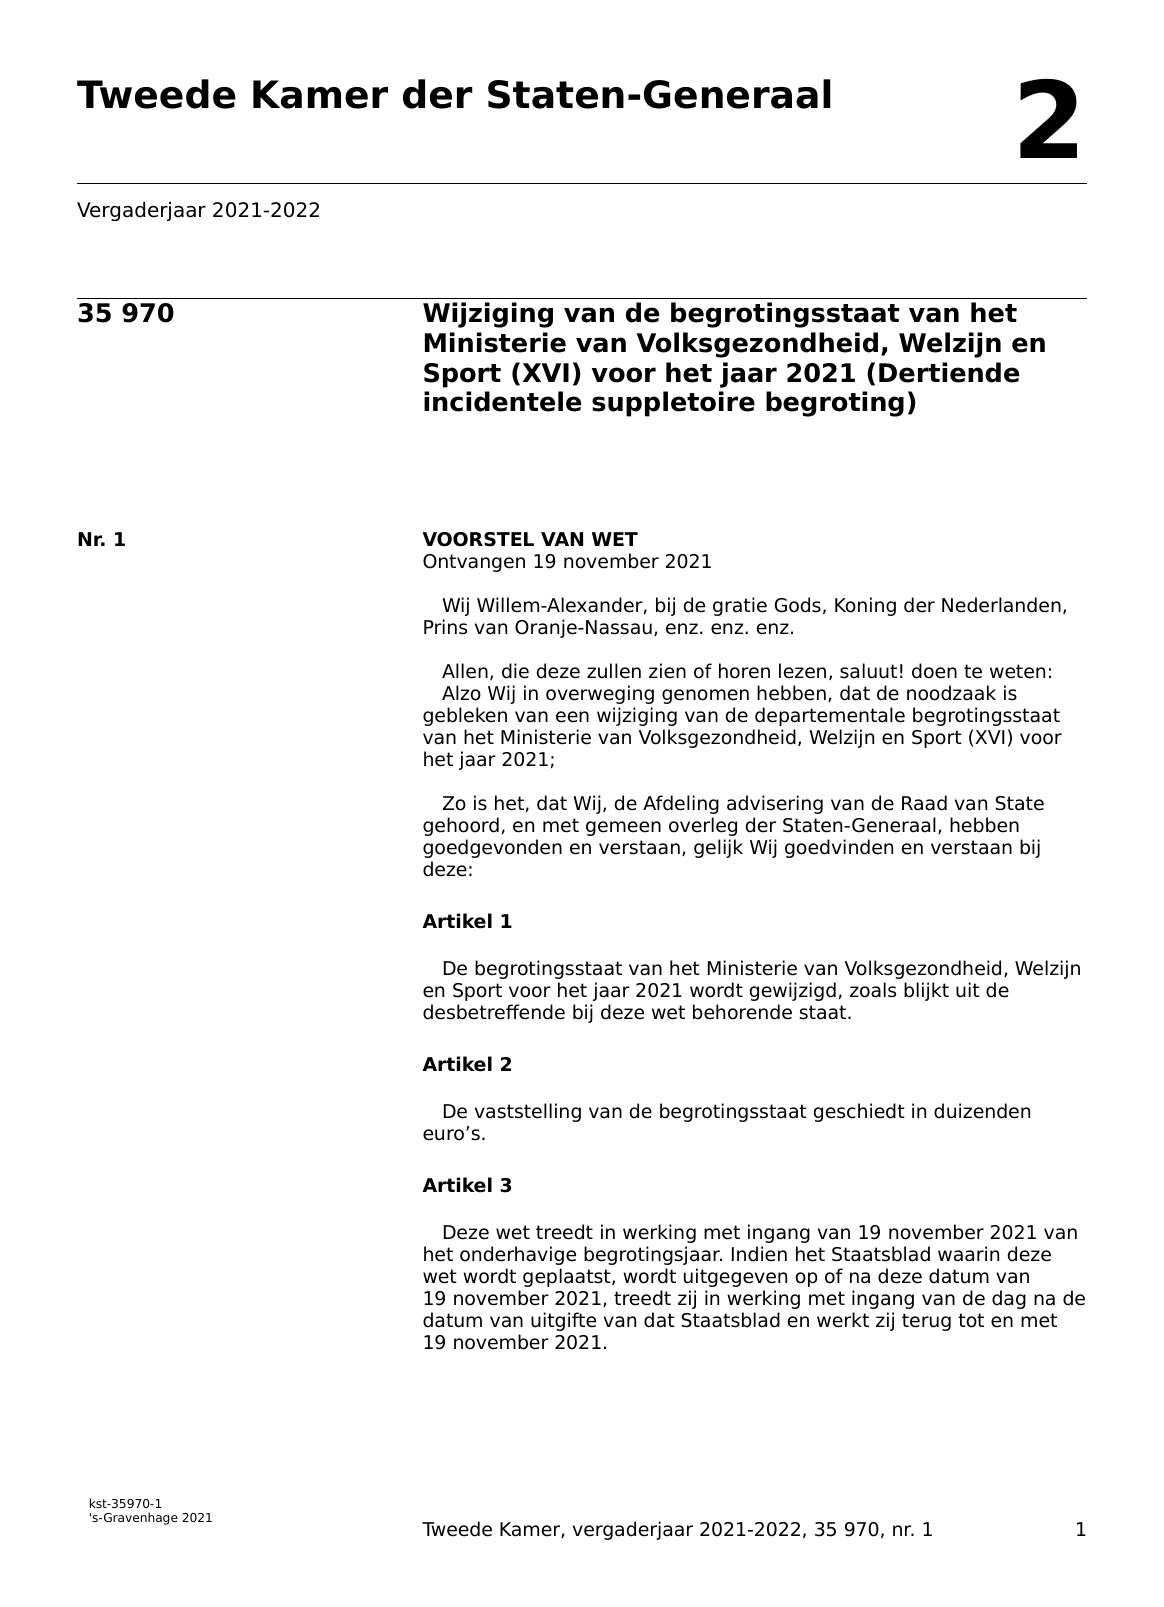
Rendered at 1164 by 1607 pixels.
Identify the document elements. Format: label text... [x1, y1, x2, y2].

text Wij Willem-Alexander, bij de gratie Gods, Koning der Nederlanden, Prins van Oranje-Nassau, enz. enz. enz. [422, 595, 1087, 639]
text Alzo Wij in overweging genomen hebben, dat de noodzaak is gebleken van een wijziging van de departementale begrotingsstaat van het Ministerie van Volksgezondheid, Welzijn en Sport (XVI) voor het jaar 2021; [422, 683, 1087, 771]
text Zo is het, dat Wij, de Afdeling advisering van de Raad van State gehoord, en met gemeen overleg der Staten-Generaal, hebben goedgevonden en verstaan, gelijk Wij goedvinden en verstaan bij deze: [422, 793, 1087, 881]
text kst-35970-1 [88, 1497, 323, 1511]
text 's-Gravenhage 2021 [88, 1511, 323, 1525]
subtitle 35 970 Wijziging van de begrotingsstaat van het Ministerie van Volksgezondheid, Welzijn en Sport (XVI) voor het jaar 2021 (Dertiende incidentele suppletoire begroting) [77, 299, 1087, 418]
text Allen, die deze zullen zien of horen lezen, saluut! doen te weten: [422, 661, 1087, 683]
subtitle Nr. 1 VOORSTEL VAN WET [77, 529, 1087, 551]
text Ontvangen 19 november 2021 [422, 551, 1087, 573]
subtitle Artikel 1 [422, 911, 1087, 933]
text De begrotingsstaat van het Ministerie van Volksgezondheid, Welzijn en Sport voor het jaar 2021 wordt gewijzigd, zoals blijkt uit de desbetreffende bij deze wet behorende staat. [422, 958, 1087, 1024]
table_header 2 [886, 59, 1087, 183]
text De vaststelling van de begrotingsstaat geschiedt in duizenden euro’s. [422, 1101, 1087, 1145]
table_cell Vergaderjaar 2021-2022 [77, 184, 1087, 298]
table_header Tweede Kamer der Staten-Generaal [77, 59, 886, 183]
subtitle Artikel 2 [422, 1054, 1087, 1076]
subtitle Artikel 3 [422, 1175, 1087, 1197]
text Deze wet treedt in werking met ingang van 19 november 2021 van het onderhavige begrotingsjaar. Indien het Staatsblad waarin deze wet wordt geplaatst, wordt uitgegeven op of na deze datum van 19 november 2021, treedt zij in werking met ingang van de dag na de datum van uitgifte van dat Staatsblad en werkt zij terug tot en met 19 november 2021. [422, 1222, 1087, 1354]
